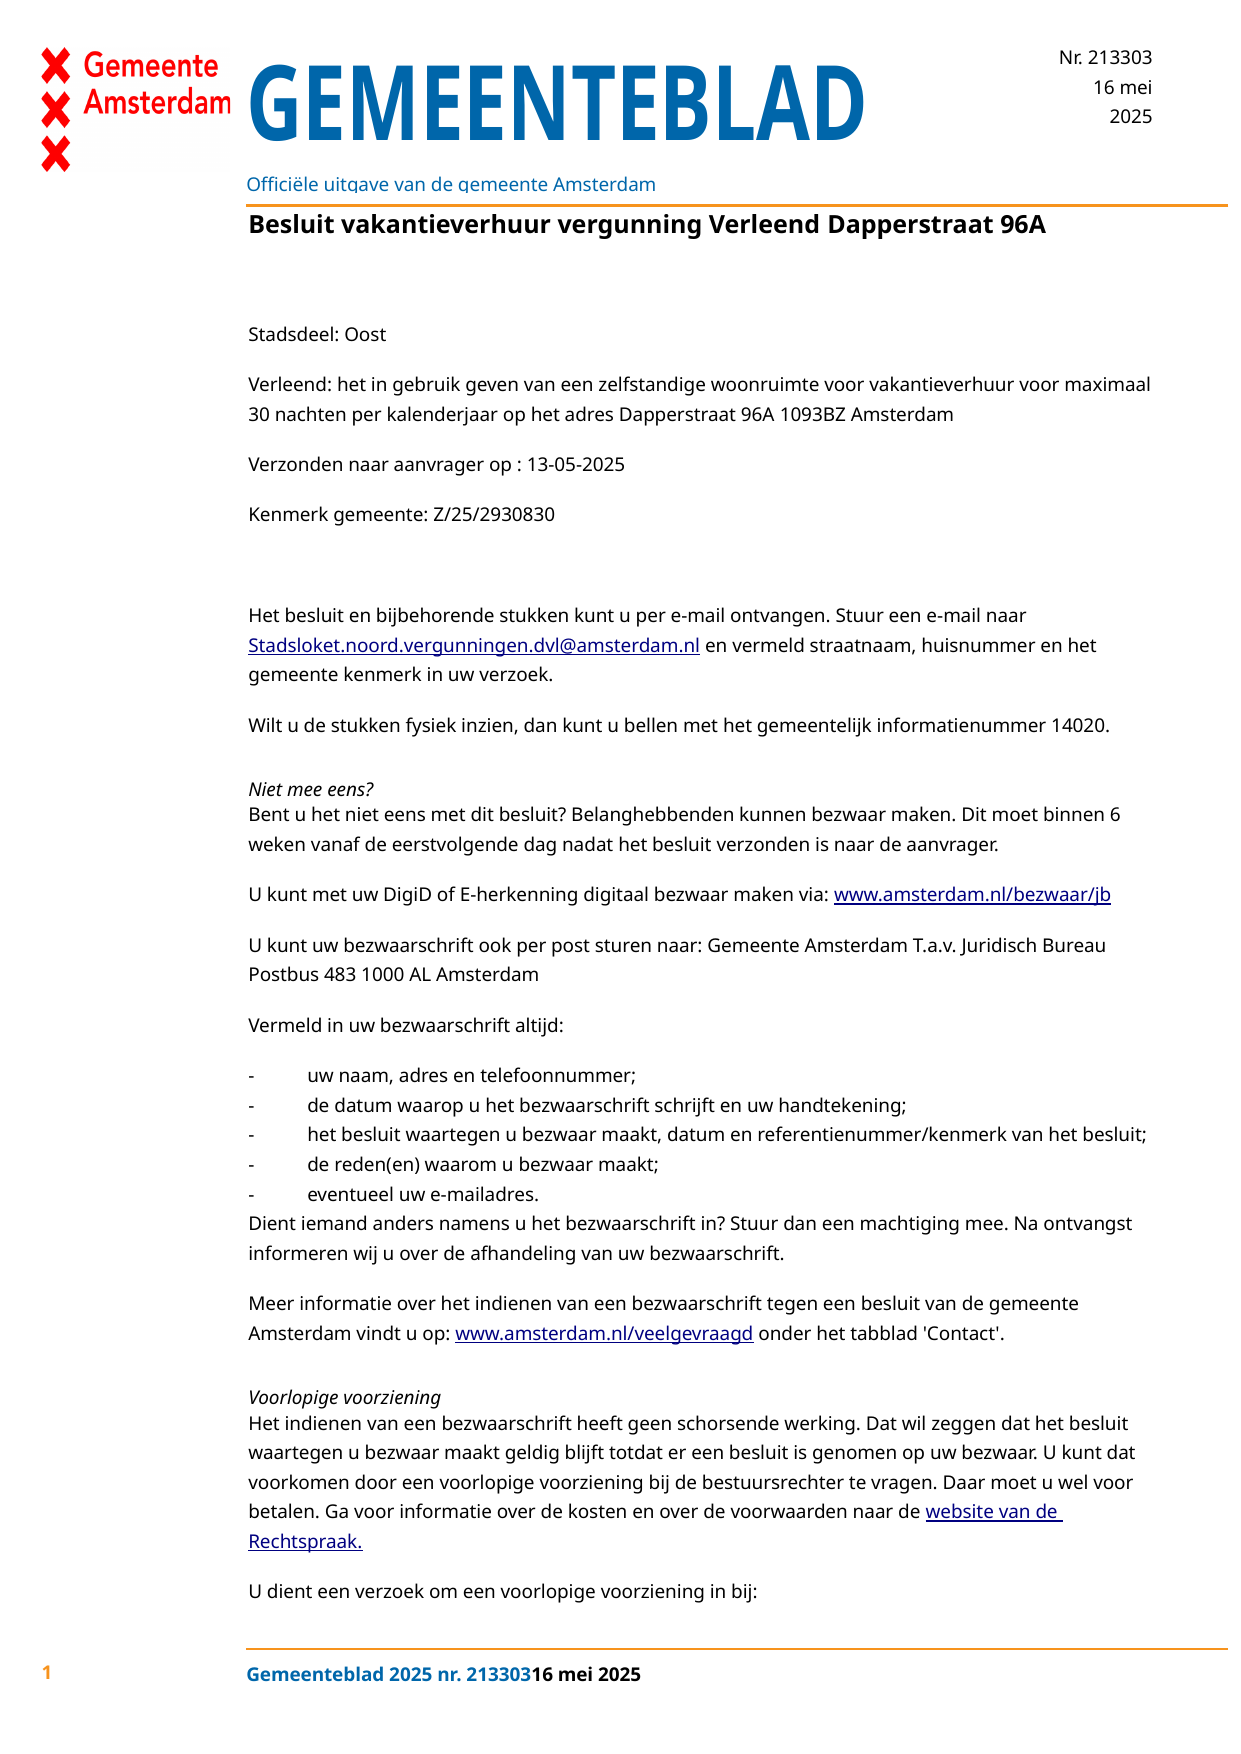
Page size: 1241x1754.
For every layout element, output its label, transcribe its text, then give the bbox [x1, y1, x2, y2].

text U kunt met uw DigiD of E-herkenning digitaal bezwaar maken via: www.amsterdam.nl/bezwaar/jb [248, 882, 1152, 907]
text Niet mee eens? [248, 776, 1152, 802]
text U kunt uw bezwaarschrift ook per post sturen naar: Gemeente Amsterdam T.a.v. Juridisch Bureau Postbus 483 1000 AL Amsterdam [248, 932, 1152, 987]
text Kenmerk gemeente: Z/25/2930830 [248, 502, 1152, 527]
text Verzonden naar aanvrager op : 13-05-2025 [248, 451, 1152, 477]
text Stadsdeel: Oost [248, 321, 1152, 346]
text Meer informatie over het indienen van een bezwaarschrift tegen een besluit van de gemeente Amsterdam vindt u op: www.amsterdam.nl/veelgevraagd onder het tabblad 'Contact'. [248, 1290, 1152, 1346]
text Besluit vakantieverhuur vergunning Verleend Dapperstraat 96A [248, 207, 1152, 241]
text Voorlopige voorziening [248, 1384, 1152, 1410]
text Dient iemand anders namens u het bezwaarschrift in? Stuur dan een machtiging mee. Na ontvangst informeren wij u over de afhandeling van uw bezwaarschrift. [248, 1210, 1152, 1266]
text Het indienen van een bezwaarschrift heeft geen schorsende werking. Dat wil zeggen dat het besluit waartegen u bezwaar maakt geldig blijft totdat er een besluit is genomen op uw bezwaar. U kunt dat voorkomen door een voorlopige voorziening bij de bestuursrechter te vragen. Daar moet u wel voor betalen. Ga voor informatie over de kosten en over de voorwaarden naar de website van de Rechtspraak. [248, 1410, 1152, 1554]
list uw naam, adres en telefoonnummer; [248, 1062, 1152, 1088]
list de datum waarop u het bezwaarschrift schrijft en uw handtekening; [248, 1092, 1152, 1118]
text Wilt u de stukken fysiek inzien, dan kunt u bellen met het gemeentelijk informatienummer 14020. [248, 712, 1152, 738]
text Verleend: het in gebruik geven van een zelfstandige woonruimte voor vakantieverhuur voor maximaal 30 nachten per kalenderjaar op het adres Dapperstraat 96A 1093BZ Amsterdam [248, 371, 1152, 426]
text U dient een verzoek om een voorlopige voorziening in bij: [248, 1578, 1152, 1604]
list het besluit waartegen u bezwaar maakt, datum en referentienummer/kenmerk van het besluit; [248, 1122, 1152, 1147]
text Het besluit en bijbehorende stukken kunt u per e-mail ontvangen. Stuur een e-mail naar Stadsloket.noord.vergunningen.dvl@amsterdam.nl en vermeld straatnaam, huisnummer en het gemeente kenmerk in uw verzoek. [248, 602, 1152, 687]
list de reden(en) waarom u bezwaar maakt; [248, 1151, 1152, 1177]
list eventueel uw e-mailadres. [248, 1181, 1152, 1207]
text Bent u het niet eens met dit besluit? Belanghebbenden kunnen bezwaar maken. Dit moet binnen 6 weken vanaf de eerstvolgende dag nadat het besluit verzonden is naar de aanvrager. [248, 802, 1152, 857]
picture [41, 47, 231, 172]
text Vermeld in uw bezwaarschrift altijd: [248, 1012, 1152, 1038]
